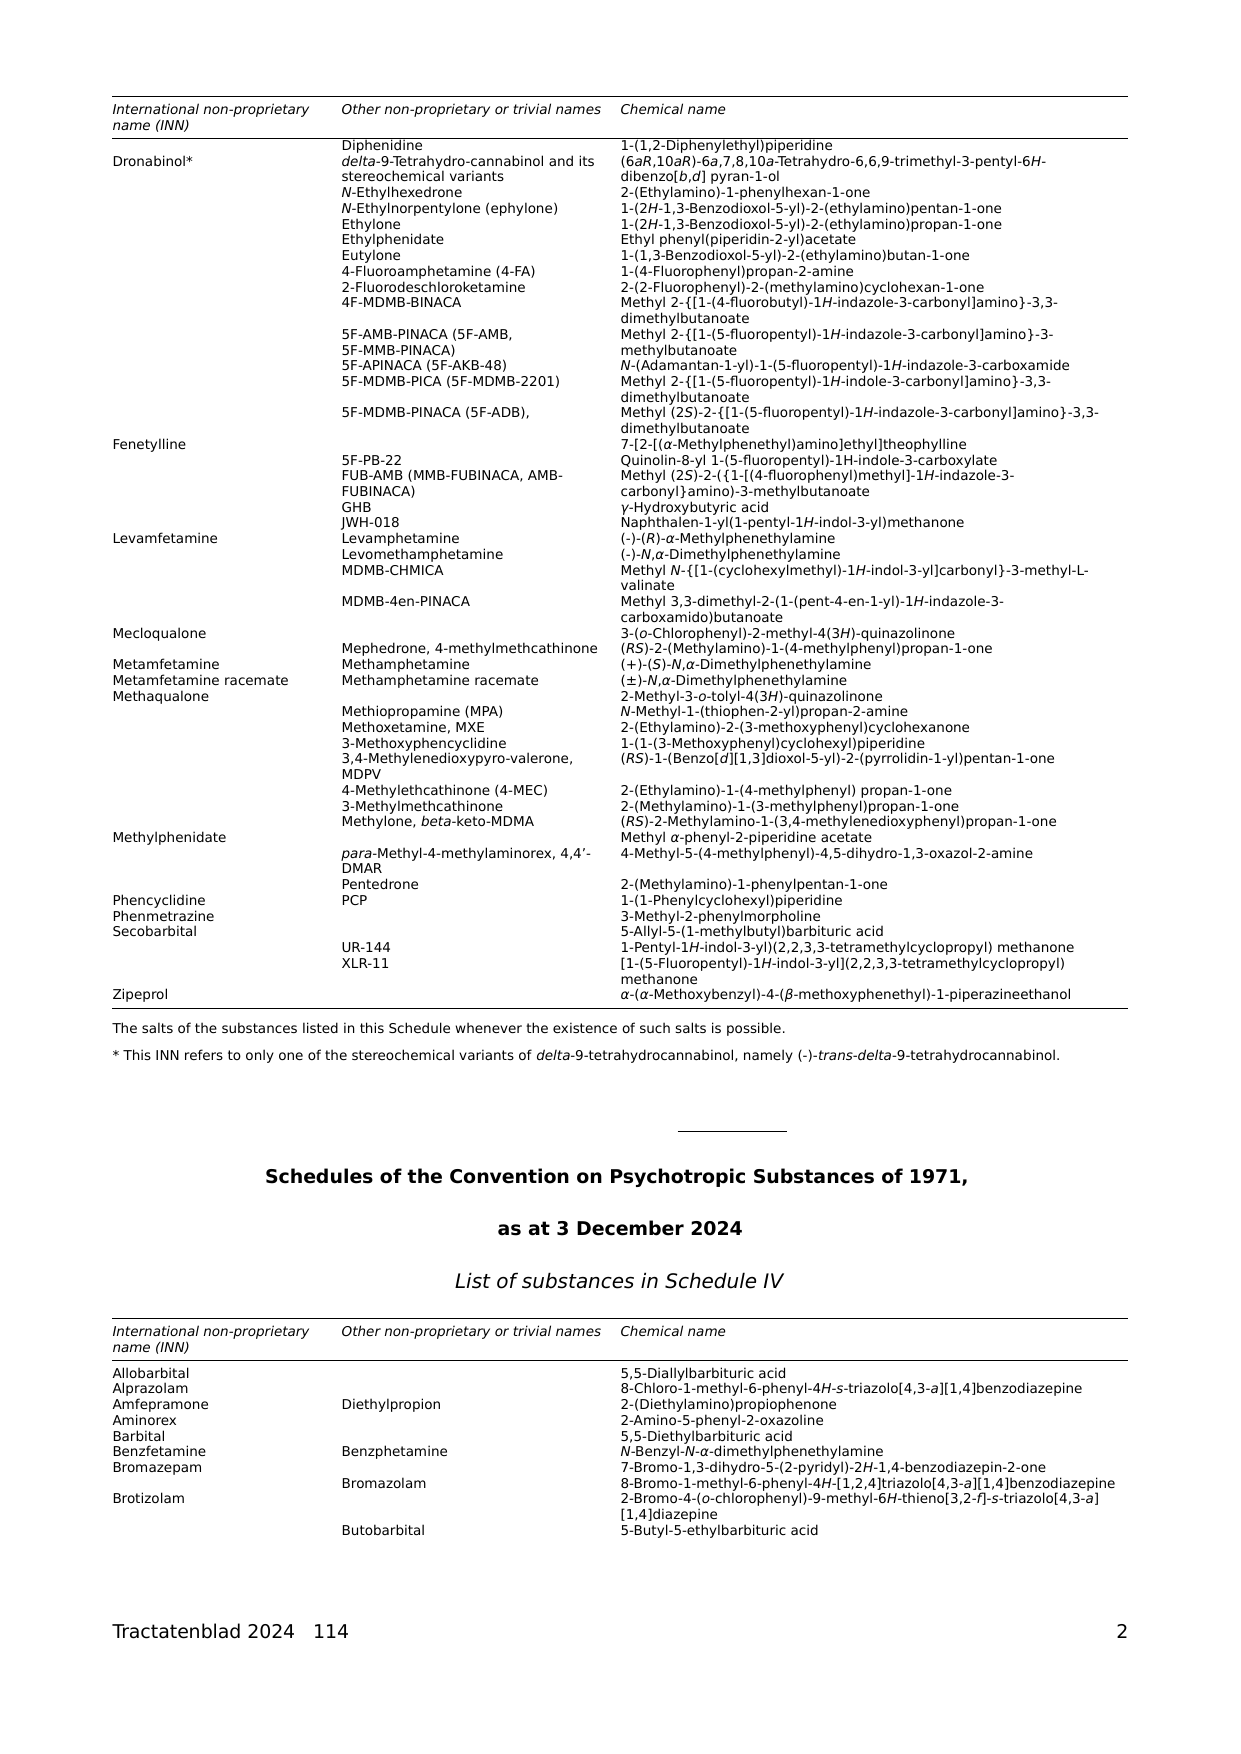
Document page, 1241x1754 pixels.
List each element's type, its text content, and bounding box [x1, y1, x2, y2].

table_cell Benzfetamine [112, 1444, 335, 1460]
table_cell 1-Pentyl-1H-indol-3-yl)(2,2,3,3-tetramethylcyclopropyl) methanone [615, 940, 1128, 956]
table_cell 5F-MDMB-PICA (5F-MDMB-2201) [335, 374, 614, 405]
table_cell MDMB-4en-PINACA [335, 594, 614, 625]
table_cell Brotizolam [112, 1491, 335, 1523]
table_cell [112, 327, 335, 358]
table_cell Butobarbital [335, 1523, 614, 1538]
table_cell 2-Amino-5-phenyl-2-oxazoline [615, 1413, 1128, 1428]
table_cell 2-(Methylamino)-1-phenylpentan-1-one [615, 877, 1128, 893]
table_cell Methylone, beta-keto-MDMA [335, 814, 614, 830]
table_cell 3-Methyl-2-phenylmorpholine [615, 909, 1128, 924]
table_cell [335, 909, 614, 924]
table_cell [112, 846, 335, 877]
table_cell [112, 877, 335, 893]
table_cell (RS)-2-Methylamino-1-(3,4-methylenedioxyphenyl)propan-1-one [615, 814, 1128, 830]
table_cell [112, 704, 335, 720]
table_cell [112, 453, 335, 468]
table_cell Alprazolam [112, 1381, 335, 1397]
table_cell 5F-APINACA (5F-AKB-48) [335, 358, 614, 374]
table_cell [335, 924, 614, 940]
table_cell 4F-MDMB-BINACA [335, 295, 614, 327]
table_cell Naphthalen-1-yl(1-pentyl-1H-indol-3-yl)methanone [615, 515, 1128, 531]
subtitle Schedules of the Convention on Psychotropic Substances of 1971, [112, 1166, 1128, 1188]
table_cell Methyl (2S)-2-{[1-(5-fluoropentyl)-1H-indazole-3-carbonyl]amino}-3,3-dimethylbutanoate [615, 405, 1128, 437]
table_cell Methylphenidate [112, 830, 335, 846]
table_cell 3-(o-Chlorophenyl)-2-methyl-4(3H)-quinazolinone [615, 625, 1128, 641]
table_cell Mephedrone, 4-methylmethcathinone [335, 641, 614, 657]
table_cell Methyl 2-{[1-(5-fluoropentyl)-1H-indole-3-carbonyl]amino}-3,3-dimethylbutanoate [615, 374, 1128, 405]
table_cell Metamfetamine racemate [112, 673, 335, 688]
table_cell Methyl 3,3-dimethyl-2-(1-(pent-4-en-1-yl)-1H-indazole-3-carboxamido)butanoate [615, 594, 1128, 625]
table_cell Secobarbital [112, 924, 335, 940]
table_cell [112, 295, 335, 327]
table_cell 1-(2H-1,3-Benzodioxol-5-yl)-2-(ethylamino)pentan-1-one [615, 201, 1128, 216]
table_cell 1-(4-Fluorophenyl)propan-2-amine [615, 264, 1128, 279]
table_cell [112, 799, 335, 814]
table_cell Aminorex [112, 1413, 335, 1428]
table_cell 1-(1-Phenylcyclohexyl)piperidine [615, 893, 1128, 908]
subtitle List of substances in Schedule IV [112, 1269, 1128, 1293]
table_cell 4-Methyl-5-(4-methylphenyl)-4,5-dihydro-1,3-oxazol-2-amine [615, 846, 1128, 877]
table_cell [112, 563, 335, 594]
table_cell Levamphetamine [335, 531, 614, 547]
table_cell (-)-(R)-α-Methylphenethylamine [615, 531, 1128, 547]
table_cell 2-(Methylamino)-1-(3-methylphenyl)propan-1-one [615, 799, 1128, 814]
table_cell Metamfetamine [112, 657, 335, 673]
table_cell [112, 1523, 335, 1538]
table_cell XLR-11 [335, 956, 614, 987]
table_cell N-Ethylnorpentylone (ephylone) [335, 201, 614, 216]
table_cell 2-(2-Fluorophenyl)-2-(methylamino)cyclohexan-1-one [615, 279, 1128, 295]
table_cell [112, 783, 335, 798]
table_cell 4-Fluoroamphetamine (4-FA) [335, 264, 614, 279]
table_cell 5,5-Diallylbarbituric acid [615, 1361, 1128, 1381]
table_cell (-)-N,α-Dimethylphenethylamine [615, 547, 1128, 562]
table_cell 5F-PB-22 [335, 453, 614, 468]
table_cell Methamphetamine racemate [335, 673, 614, 688]
table_cell Methyl N-{[1-(cyclohexylmethyl)-1H-indol-3-yl]carbonyl}-3-methyl-L-valinate [615, 563, 1128, 594]
table_cell 2-(Ethylamino)-2-(3-methoxyphenyl)cyclohexanone [615, 720, 1128, 736]
table_cell Amfepramone [112, 1397, 335, 1413]
table_cell [335, 625, 614, 641]
table_cell 1-(2H-1,3-Benzodioxol-5-yl)-2-(ethylamino)propan-1-one [615, 216, 1128, 232]
table_cell FUB-AMB (MMB-FUBINACA, AMB-FUBINACA) [335, 468, 614, 499]
table_cell [112, 940, 335, 956]
table_cell Levamfetamine [112, 531, 335, 547]
table_cell 5F-AMB-PINACA (5F-AMB, 5F-MMB-PINACA) [335, 327, 614, 358]
table_cell Fenetylline [112, 437, 335, 452]
table_cell (RS)-1-(Benzo[d][1,3]dioxol-5-yl)-2-(pyrrolidin-1-yl)pentan-1-one [615, 751, 1128, 783]
table_cell 1-(1-(3-Methoxyphenyl)cyclohexyl)piperidine [615, 736, 1128, 751]
table_cell [112, 547, 335, 562]
table_cell 4-Methylethcathinone (4-MEC) [335, 783, 614, 798]
table_cell [112, 814, 335, 830]
table_cell [112, 139, 335, 153]
table_cell (+)-(S)-N,α-Dimethylphenethylamine [615, 657, 1128, 673]
table_cell [112, 720, 335, 736]
table_cell Methyl (2S)-2-({1-[(4-fluorophenyl)methyl]-1H-indazole-3-carbonyl}amino)-3-methylbutanoate [615, 468, 1128, 499]
table_cell [112, 1476, 335, 1491]
table_cell Zipeprol [112, 987, 335, 1008]
table_cell Pentedrone [335, 877, 614, 893]
table_cell [112, 201, 335, 216]
table_cell [112, 956, 335, 987]
table_header Chemical name [615, 1319, 1128, 1360]
table_cell (6aR,10aR)-6a,7,8,10a-Tetrahydro-6,6,9-trimethyl-3-pentyl-6H-dibenzo[b,d] pyran-1-ol [615, 154, 1128, 185]
table_cell 1-(1,3-Benzodioxol-5-yl)-2-(ethylamino)butan-1-one [615, 248, 1128, 264]
table_cell [1-(5-Fluoropentyl)-1H-indol-3-yl](2,2,3,3-tetramethylcyclopropyl) methanone [615, 956, 1128, 987]
table_cell Bromazolam [335, 1476, 614, 1491]
table_cell Levomethamphetamine [335, 547, 614, 562]
table_cell [112, 185, 335, 201]
table_cell 3-Methylmethcathinone [335, 799, 614, 814]
table_cell 2-(Ethylamino)-1-phenylhexan-1-one [615, 185, 1128, 201]
table_cell 3-Methoxyphencyclidine [335, 736, 614, 751]
table_cell (RS)-2-(Methylamino)-1-(4-methylphenyl)propan-1-one [615, 641, 1128, 657]
table_cell α-(α-Methoxybenzyl)-4-(β-methoxyphenethyl)-1-piperazineethanol [615, 987, 1128, 1008]
table_cell [335, 1429, 614, 1444]
table_cell [112, 515, 335, 531]
subtitle as at 3 December 2024 [112, 1218, 1128, 1239]
table_cell Benzphetamine [335, 1444, 614, 1460]
table_cell Methyl 2-{[1-(4-fluorobutyl)-1H-indazole-3-carbonyl]amino}-3,3-dimethylbutanoate [615, 295, 1128, 327]
table_cell [112, 405, 335, 437]
table_cell [112, 216, 335, 232]
table_cell para-Methyl-4-methylaminorex, 4,4’-DMAR [335, 846, 614, 877]
table_cell MDMB-CHMICA [335, 563, 614, 594]
table_header Other non-proprietary or trivial names [335, 1319, 614, 1360]
table_cell [112, 751, 335, 783]
table_cell Quinolin-8-yl 1-(5-fluoropentyl)-1H-indole-3-carboxylate [615, 453, 1128, 468]
table_cell [112, 468, 335, 499]
table_cell [335, 1491, 614, 1523]
table_cell [112, 358, 335, 374]
table_cell JWH-018 [335, 515, 614, 531]
table_cell [112, 641, 335, 657]
table_cell N-Methyl-1-(thiophen-2-yl)propan-2-amine [615, 704, 1128, 720]
table_cell [335, 1381, 614, 1397]
table_cell [335, 1361, 614, 1381]
table_cell [112, 500, 335, 515]
table_header Other non-proprietary or trivial names [335, 97, 614, 138]
table_cell Methamphetamine [335, 657, 614, 673]
table_cell [112, 374, 335, 405]
table_cell The salts of the substances listed in this Schedule whenever the existence of such salts is possible. * This INN refers to only one of the stereochemical variants of delta-9-tetrahydrocannabinol, namely (-)-trans-delta-9-tetrahydrocannabinol. [112, 1009, 1128, 1064]
table_cell Diethylpropion [335, 1397, 614, 1413]
table_cell [112, 279, 335, 295]
table_cell 5-Allyl-5-(1-methylbutyl)barbituric acid [615, 924, 1128, 940]
table_cell 8-Bromo-1-methyl-6-phenyl-4H-[1,2,4]triazolo[4,3-a][1,4]benzodiazepine [615, 1476, 1128, 1491]
table_cell 2-Methyl-3-o-tolyl-4(3H)-quinazolinone [615, 688, 1128, 704]
table_cell [335, 830, 614, 846]
table_cell N-Ethylhexedrone [335, 185, 614, 201]
table_cell 7-[2-[(α-Methylphenethyl)amino]ethyl]theophylline [615, 437, 1128, 452]
table_cell [335, 437, 614, 452]
table_cell [335, 688, 614, 704]
table_cell Methyl 2-{[1-(5-fluoropentyl)-1H-indazole-3-carbonyl]amino}-3-methylbutanoate [615, 327, 1128, 358]
table_cell Eutylone [335, 248, 614, 264]
table_cell 5F-MDMB-PINACA (5F-ADB), [335, 405, 614, 437]
table_cell Mecloqualone [112, 625, 335, 641]
table_cell Phencyclidine [112, 893, 335, 908]
table_cell Diphenidine [335, 139, 614, 153]
table_cell 2-(Diethylamino)propiophenone [615, 1397, 1128, 1413]
table_cell UR-144 [335, 940, 614, 956]
table_cell delta-9-Tetrahydro-cannabinol and its stereochemical variants [335, 154, 614, 185]
table_cell [335, 1413, 614, 1428]
table_cell [335, 987, 614, 1008]
table_cell Barbital [112, 1429, 335, 1444]
table_cell Bromazepam [112, 1460, 335, 1476]
table_cell 8-Chloro-1-methyl-6-phenyl-4H-s-triazolo[4,3-a][1,4]benzodiazepine [615, 1381, 1128, 1397]
table_cell [112, 736, 335, 751]
table_cell Methiopropamine (MPA) [335, 704, 614, 720]
table_cell N-Benzyl-N-α-dimethylphenethylamine [615, 1444, 1128, 1460]
table_cell Ethylphenidate [335, 232, 614, 248]
table_cell [335, 1460, 614, 1476]
table_cell 2-Bromo-4-(o-chlorophenyl)-9-methyl-6H-thieno[3,2-f]-s-triazolo[4,3-a][1,4]diazepine [615, 1491, 1128, 1523]
table_cell Phenmetrazine [112, 909, 335, 924]
table_cell Ethyl phenyl(piperidin-2-yl)acetate [615, 232, 1128, 248]
table_cell Dronabinol* [112, 154, 335, 185]
table_cell Methyl α-phenyl-2-piperidine acetate [615, 830, 1128, 846]
table_cell 2-(Ethylamino)-1-(4-methylphenyl) propan-1-one [615, 783, 1128, 798]
table_cell [112, 248, 335, 264]
table_cell Allobarbital [112, 1361, 335, 1381]
table_cell γ-Hydroxybutyric acid [615, 500, 1128, 515]
table_cell [112, 594, 335, 625]
table_cell Ethylone [335, 216, 614, 232]
table_cell N-(Adamantan-1-yl)-1-(5-fluoropentyl)-1H-indazole-3-carboxamide [615, 358, 1128, 374]
table_header Chemical name [615, 97, 1128, 138]
table_cell 1-(1,2-Diphenylethyl)piperidine [615, 139, 1128, 153]
table_cell [112, 264, 335, 279]
table_cell (±)-N,α-Dimethylphenethylamine [615, 673, 1128, 688]
table_cell Methaqualone [112, 688, 335, 704]
table_cell 5-Butyl-5-ethylbarbituric acid [615, 1523, 1128, 1538]
table_cell [112, 232, 335, 248]
table_header International non-proprietary name (INN) [112, 97, 335, 138]
table_cell 2-Fluorodeschloroketamine [335, 279, 614, 295]
table_cell GHB [335, 500, 614, 515]
table_cell Methoxetamine, MXE [335, 720, 614, 736]
table_cell 5,5-Diethylbarbituric acid [615, 1429, 1128, 1444]
table_cell 3,4-Methylenedioxypyro-valerone, MDPV [335, 751, 614, 783]
table_cell 7-Bromo-1,3-dihydro-5-(2-pyridyl)-2H-1,4-benzodiazepin-2-one [615, 1460, 1128, 1476]
table_header International non-proprietary name (INN) [112, 1319, 335, 1360]
table_cell PCP [335, 893, 614, 908]
